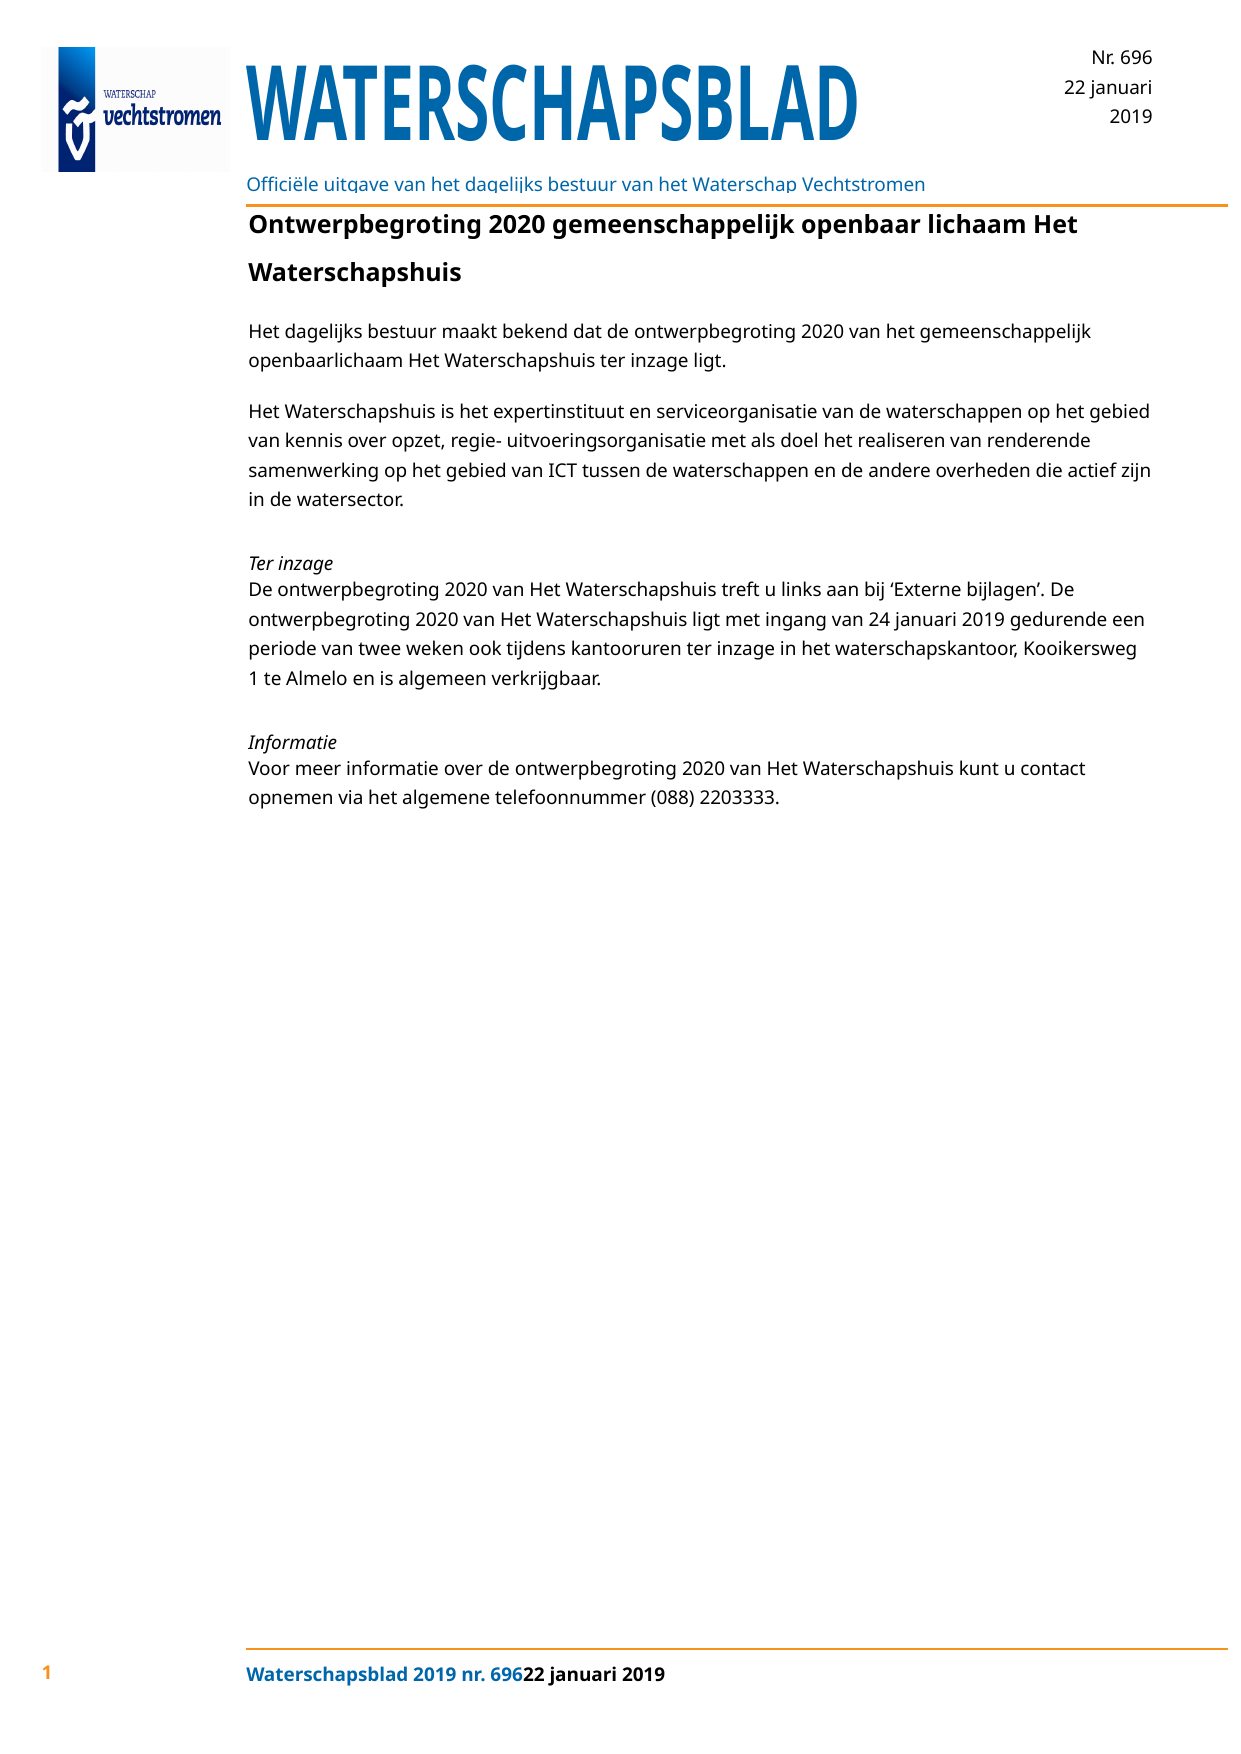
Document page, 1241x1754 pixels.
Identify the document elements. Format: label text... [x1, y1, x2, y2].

text De ontwerpbegroting 2020 van Het Waterschapshuis treft u links aan bij ‘Externe bijlagen’. De ontwerpbegroting 2020 van Het Waterschapshuis ligt met ingang van 24 januari 2019 gedurende een periode van twee weken ook tijdens kantooruren ter inzage in het waterschapskantoor, Kooikersweg 1 te Almelo en is algemeen verkrijgbaar. [248, 576, 1152, 691]
text Voor meer informatie over de ontwerpbegroting 2020 van Het Waterschapshuis kunt u contact opnemen via het algemene telefoonnummer (088) 2203333. [248, 755, 1152, 810]
text Ter inzage [248, 551, 1152, 576]
text Ontwerpbegroting 2020 gemeenschappelijk openbaar lichaam Het Waterschapshuis [248, 207, 1152, 288]
text Het Waterschapshuis is het expertinstituut en serviceorganisatie van de waterschappen op het gebied van kennis over opzet, regie- uitvoeringsorganisatie met als doel het realiseren van renderende samenwerking op het gebied van ICT tussen de waterschappen en de andere overheden die actief zijn in de watersector. [248, 398, 1152, 512]
text Het dagelijks bestuur maakt bekend dat de ontwerpbegroting 2020 van het gemeenschappelijk openbaarlichaam Het Waterschapshuis ter inzage ligt. [248, 318, 1152, 373]
text Informatie [248, 729, 1152, 755]
picture [41, 47, 231, 172]
